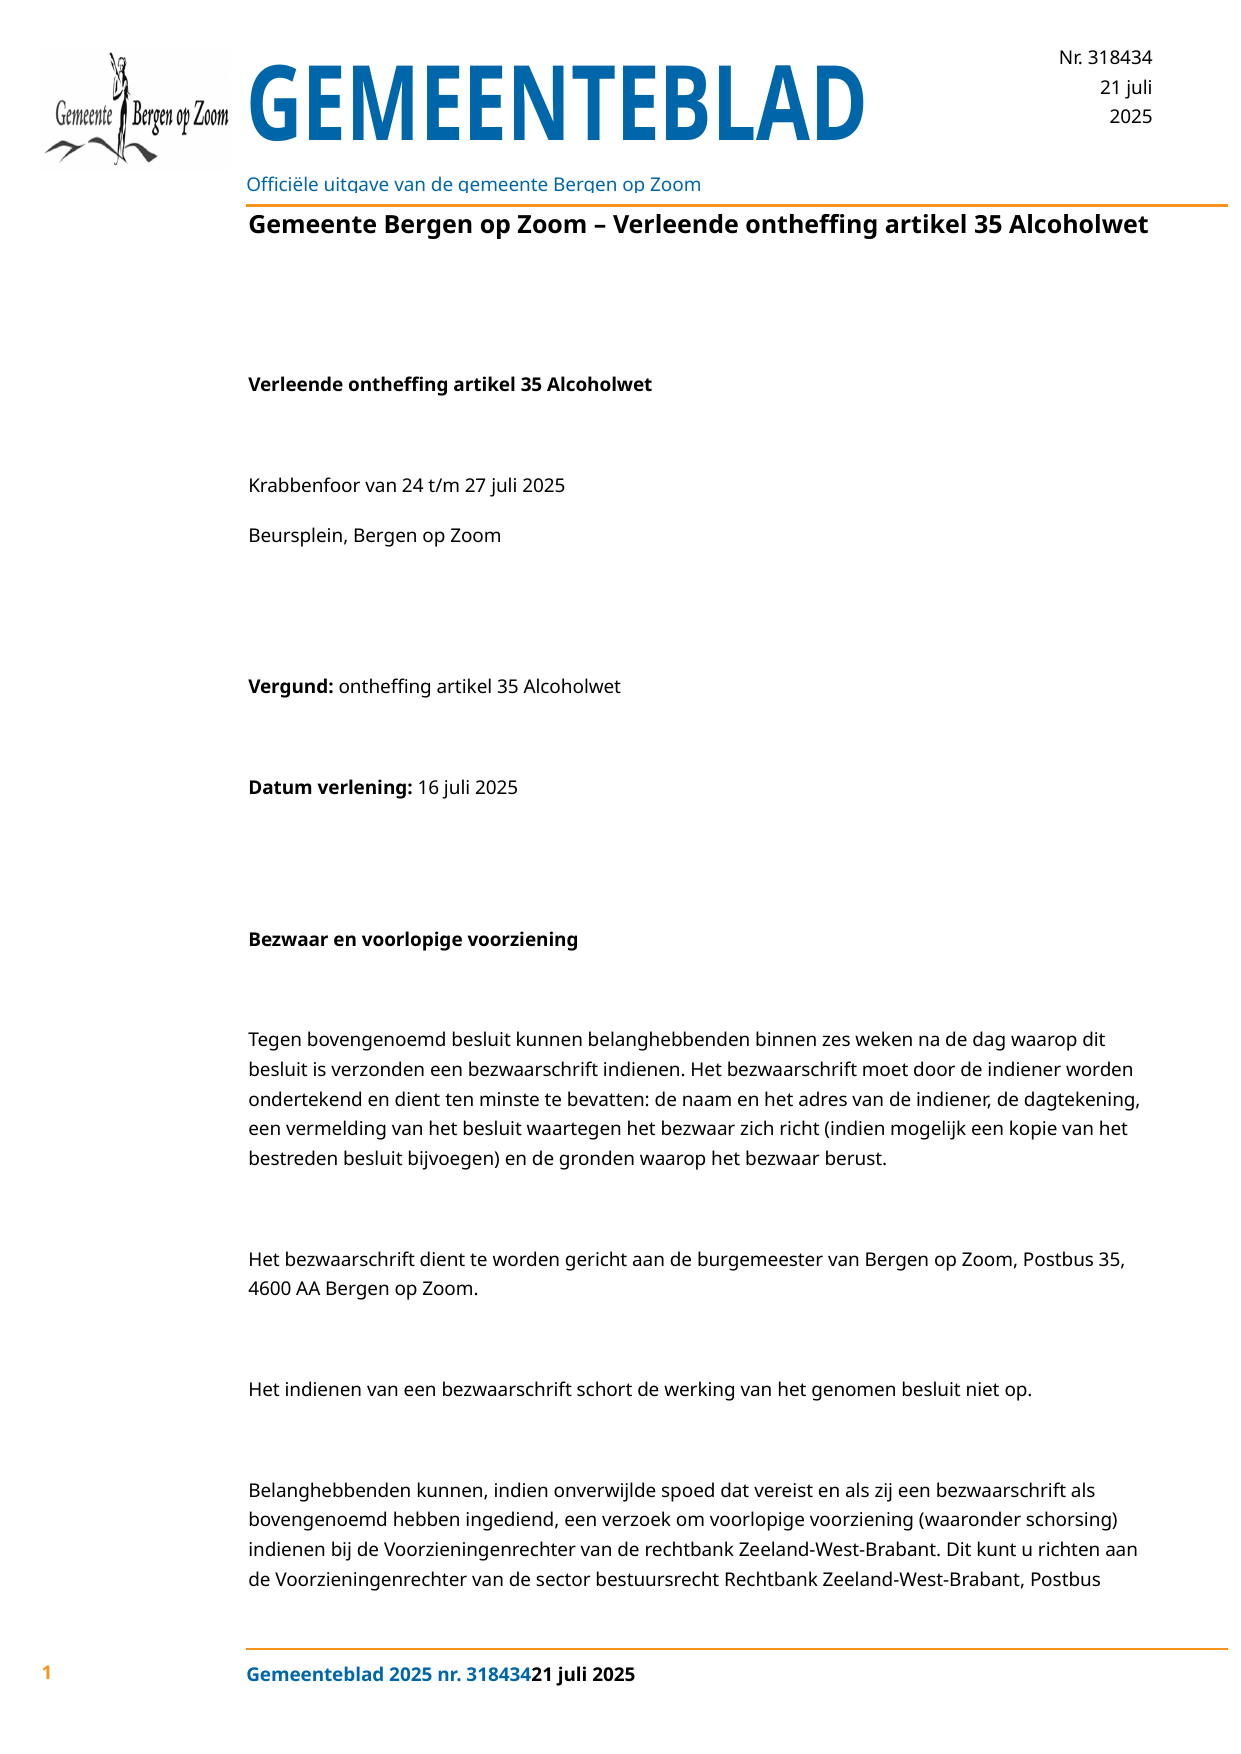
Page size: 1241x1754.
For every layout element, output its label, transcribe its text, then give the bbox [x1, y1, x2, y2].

text Het indienen van een bezwaarschrift schort de werking van het genomen besluit niet op. [248, 1376, 1152, 1402]
text Het bezwaarschrift dient te worden gericht aan de burgemeester van Bergen op Zoom, Postbus 35, 4600 AA Bergen op Zoom. [248, 1246, 1152, 1301]
text Beursplein, Bergen op Zoom [248, 522, 1152, 548]
text Datum verlening: 16 juli 2025 [248, 774, 1152, 800]
text Bezwaar en voorlopige voorziening [248, 926, 1152, 951]
text Vergund: ontheffing artikel 35 Alcoholwet [248, 674, 1152, 699]
text Gemeente Bergen op Zoom – Verleende ontheffing artikel 35 Alcoholwet [248, 207, 1152, 241]
picture [41, 47, 231, 172]
text Tegen bovengenoemd besluit kunnen belanghebbenden binnen zes weken na de dag waarop dit besluit is verzonden een bezwaarschrift indienen. Het bezwaarschrift moet door de indiener worden ondertekend en dient ten minste te bevatten: de naam en het adres van de indiener, de dagtekening, een vermelding van het besluit waartegen het bezwaar zich richt (indien mogelijk een kopie van het bestreden besluit bijvoegen) en de gronden waarop het bezwaar berust. [248, 1027, 1152, 1171]
text Belanghebbenden kunnen, indien onverwijlde spoed dat vereist en als zij een bezwaarschrift als bovengenoemd hebben ingediend, een verzoek om voorlopige voorziening (waaronder schorsing) indienen bij de Voorzieningenrechter van de rechtbank Zeeland-West-Brabant. Dit kunt u richten aan de Voorzieningenrechter van de sector bestuursrecht Rechtbank Zeeland-West-Brabant, Postbus [248, 1477, 1152, 1591]
text Krabbenfoor van 24 t/m 27 juli 2025 [248, 472, 1152, 498]
text Verleende ontheffing artikel 35 Alcoholwet [248, 371, 1152, 397]
